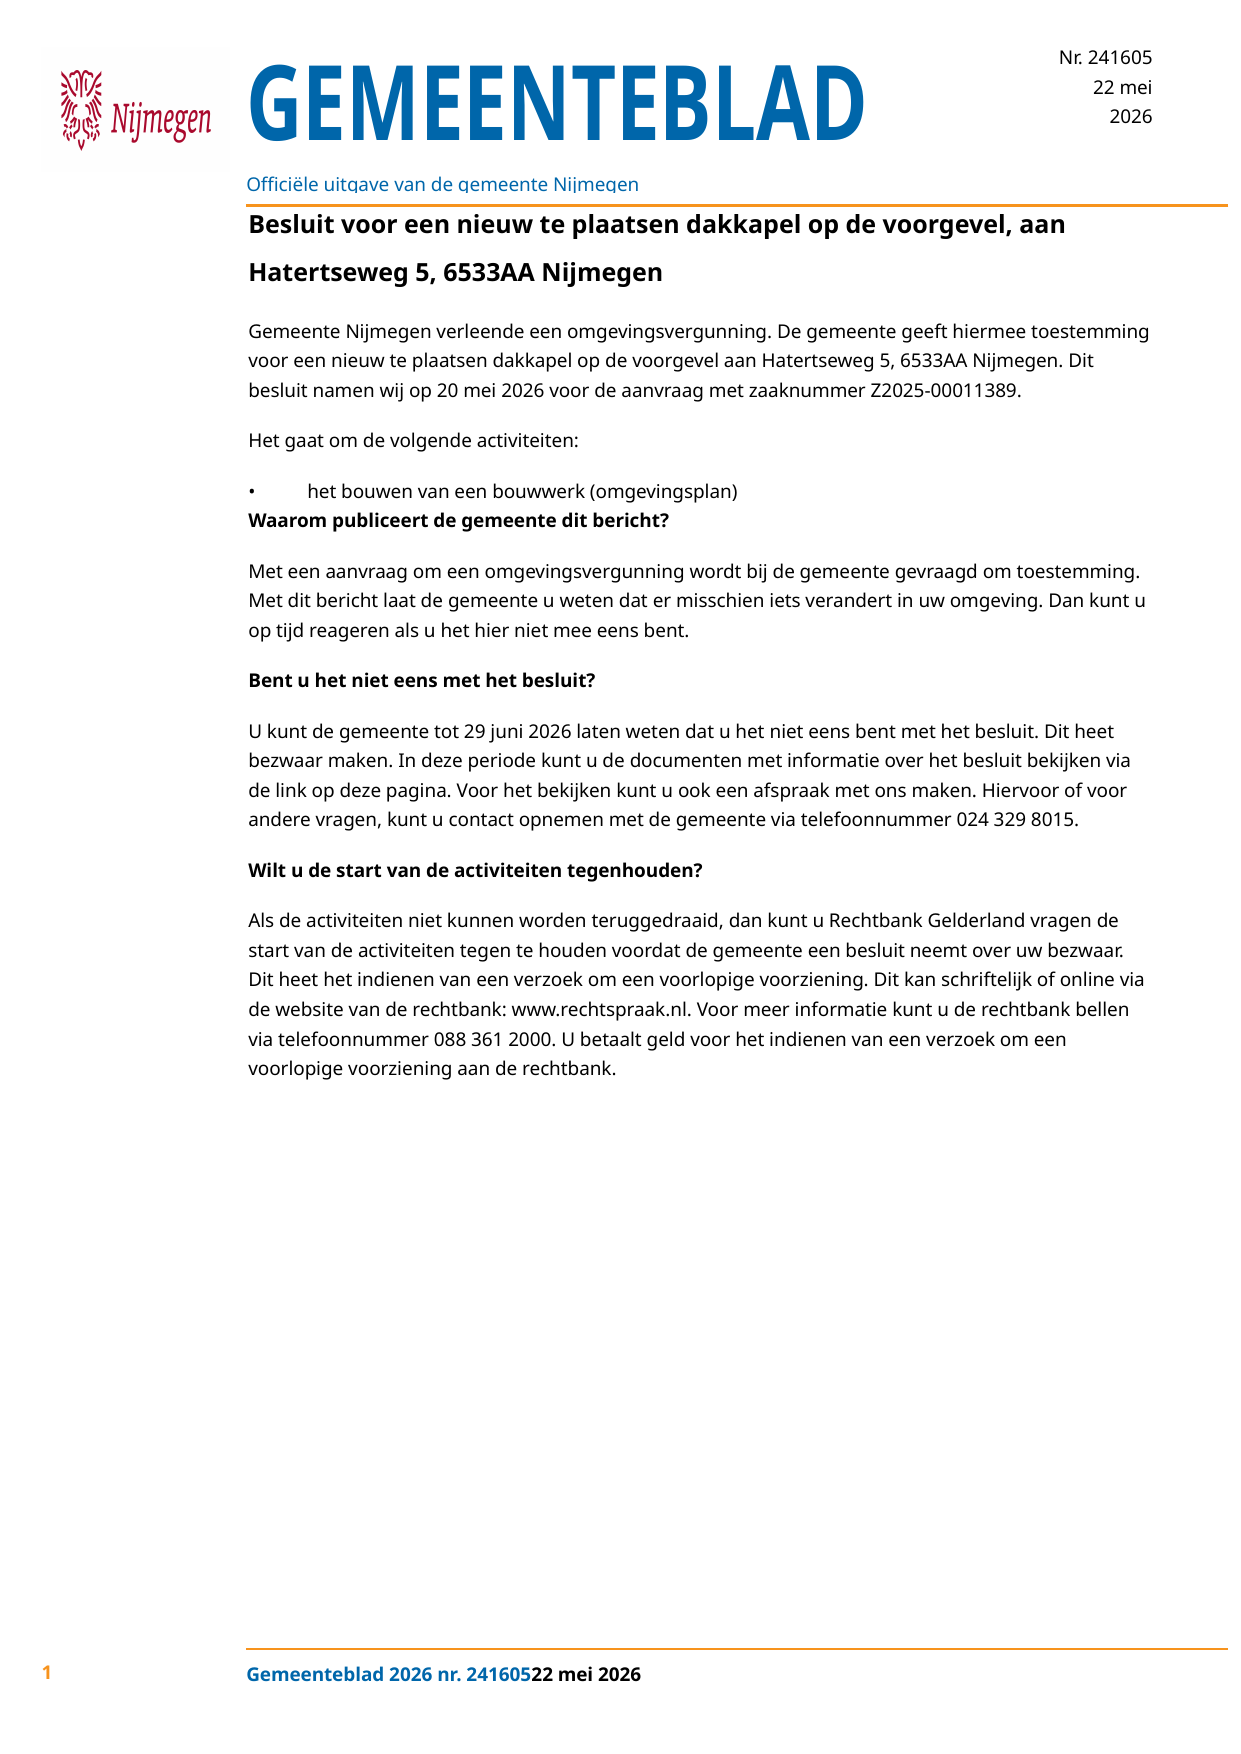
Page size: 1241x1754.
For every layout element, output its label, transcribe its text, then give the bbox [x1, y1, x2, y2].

text Het gaat om de volgende activiteiten: [248, 427, 1152, 453]
text Met een aanvraag om een omgevingsvergunning wordt bij de gemeente gevraagd om toestemming. Met dit bericht laat de gemeente u weten dat er misschien iets verandert in uw omgeving. Dan kunt u op tijd reageren als u het hier niet mee eens bent. [248, 558, 1152, 643]
picture [41, 47, 231, 172]
text U kunt de gemeente tot 29 juni 2026 laten weten dat u het niet eens bent met het besluit. Dit heet bezwaar maken. In deze periode kunt u de documenten met informatie over het besluit bekijken via de link op deze pagina. Voor het bekijken kunt u ook een afspraak met ons maken. Hiervoor of voor andere vragen, kunt u contact opnemen met de gemeente via telefoonnummer 024 329 8015. [248, 718, 1152, 832]
text Waarom publiceert de gemeente dit bericht? [248, 507, 1152, 533]
text Als de activiteiten niet kunnen worden teruggedraaid, dan kunt u Rechtbank Gelderland vragen de start van de activiteiten tegen te houden voordat de gemeente een besluit neemt over uw bezwaar. Dit heet het indienen van een verzoek om een voorlopige voorziening. Dit kan schriftelijk of online via de website van de rechtbank: www.rechtspraak.nl. Voor meer informatie kunt u de rechtbank bellen via telefoonnummer 088 361 2000. U betaalt geld voor het indienen van een verzoek om een voorlopige voorziening aan de rechtbank. [248, 907, 1152, 1081]
text Besluit voor een nieuw te plaatsen dakkapel op de voorgevel, aan Hatertseweg 5, 6533AA Nijmegen [248, 207, 1152, 288]
text Gemeente Nijmegen verleende een omgevingsvergunning. De gemeente geeft hiermee toestemming voor een nieuw te plaatsen dakkapel op de voorgevel aan Hatertseweg 5, 6533AA Nijmegen. Dit besluit namen wij op 20 mei 2026 voor de aanvraag met zaaknummer Z2025-00011389. [248, 318, 1152, 403]
text Bent u het niet eens met het besluit? [248, 667, 1152, 693]
list het bouwen van een bouwwerk (omgevingsplan) [248, 478, 1152, 504]
text Wilt u de start van de activiteiten tegenhouden? [248, 857, 1152, 883]
